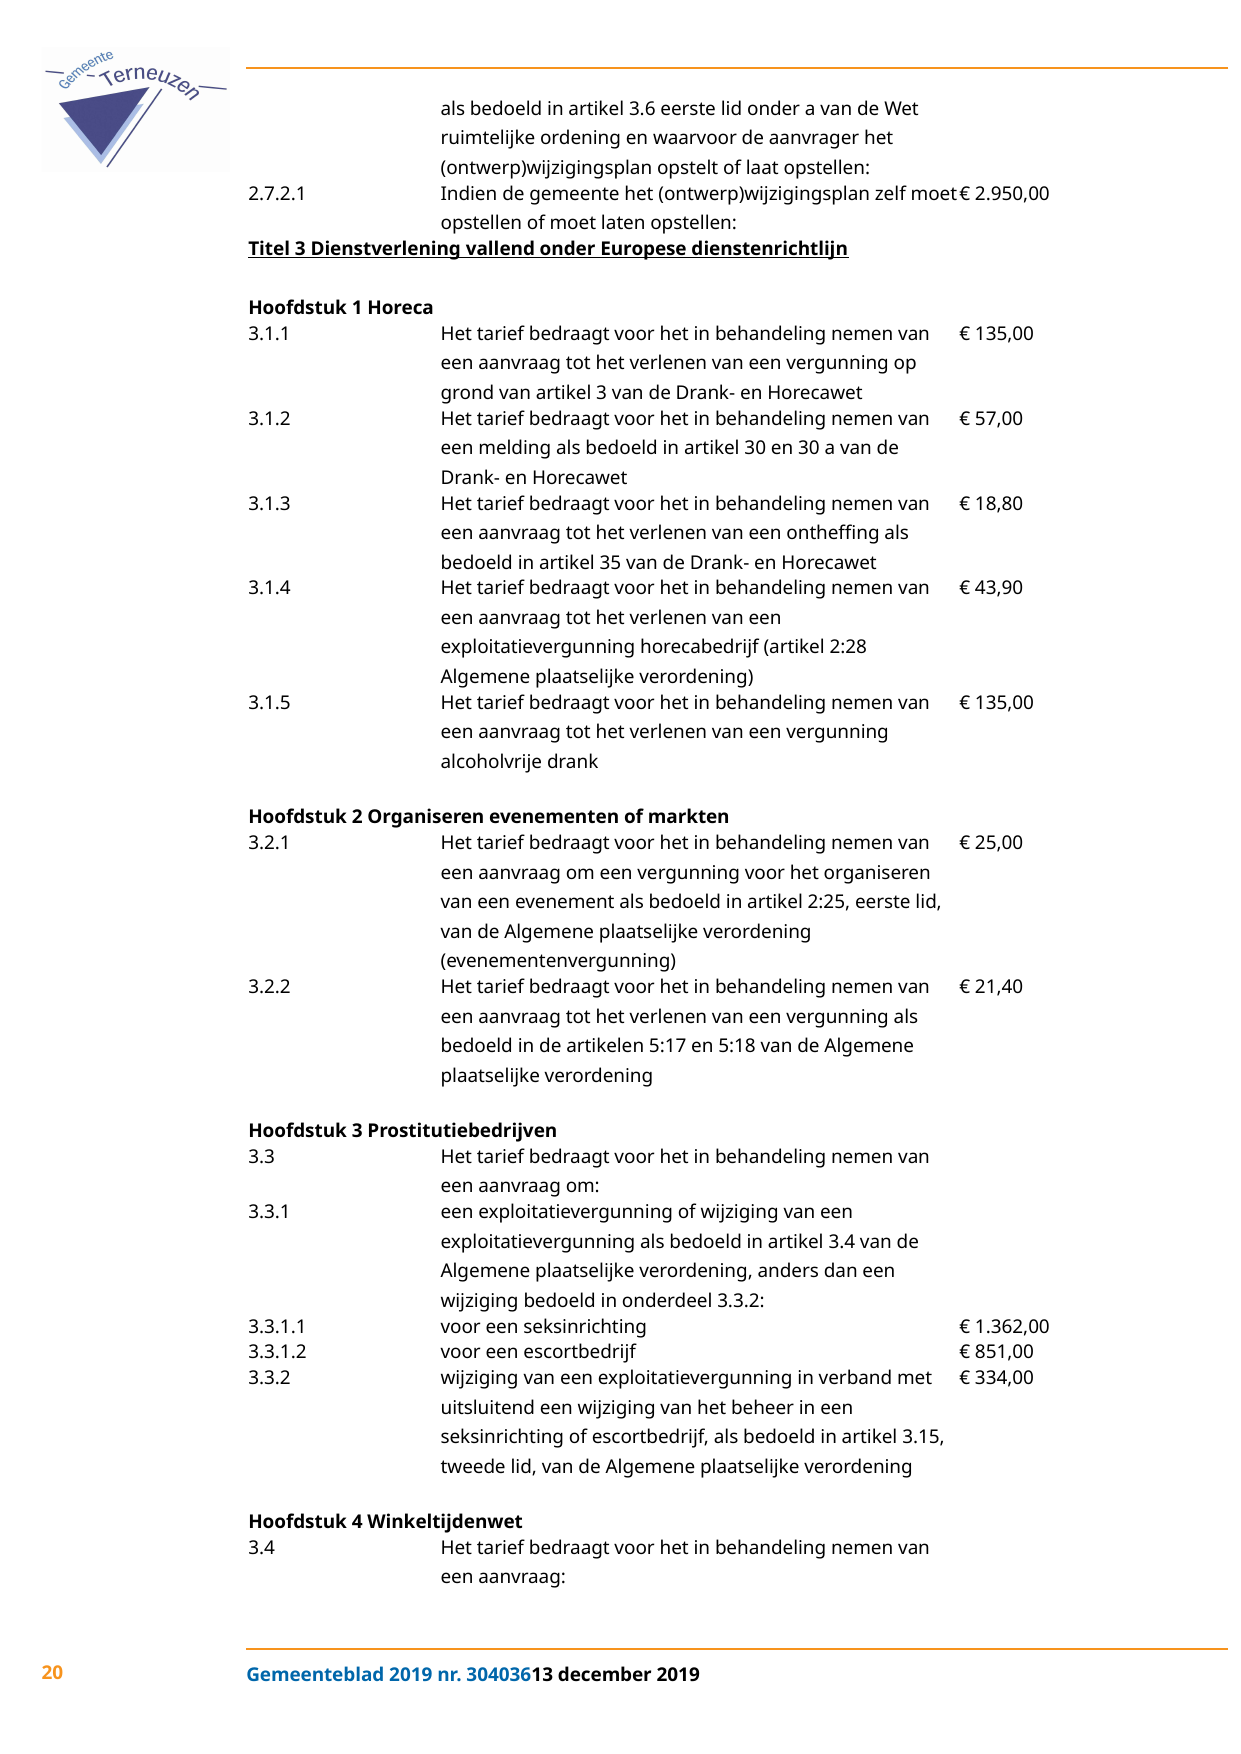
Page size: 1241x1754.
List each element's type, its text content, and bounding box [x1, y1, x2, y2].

table_cell Het tarief bedraagt voor het in behandeling nemen van een aanvraag tot het verlenen van een ontheffing als bedoeld in artikel 35 van de Drank- en Horecawet [440, 490, 959, 574]
table_cell € 334,00 [959, 1364, 1152, 1479]
table_cell € 1.362,00 [959, 1313, 1152, 1339]
table_cell 3.4 [248, 1534, 440, 1589]
table_cell een exploitatievergunning of wijziging van een exploitatievergunning als bedoeld in artikel 3.4 van de Algemene plaatselijke verordening, anders dan een wijziging bedoeld in onderdeel 3.3.2: [440, 1199, 959, 1313]
table_cell 3.1.4 [248, 575, 440, 689]
table_cell voor een seksinrichting [440, 1313, 959, 1339]
table_cell € 43,90 [959, 575, 1152, 689]
table_cell Het tarief bedraagt voor het in behandeling nemen van een aanvraag om: [440, 1143, 959, 1198]
table_cell voor een escortbedrijf [440, 1339, 959, 1364]
table_cell 3.3.1.1 [248, 1313, 440, 1339]
table_cell 3.3.1.2 [248, 1339, 440, 1364]
table_cell Hoofdstuk 4 Winkeltijdenwet [248, 1479, 1152, 1534]
table_cell € 25,00 [959, 829, 1152, 973]
table_cell Het tarief bedraagt voor het in behandeling nemen van een aanvraag: [440, 1534, 959, 1589]
table_cell [959, 1534, 1152, 1589]
table_cell 3.3 [248, 1143, 440, 1198]
table_cell € 18,80 [959, 490, 1152, 574]
table_cell wijziging van een exploitatievergunning in verband met uitsluitend een wijziging van het beheer in een seksinrichting of escortbedrijf, als bedoeld in artikel 3.15, tweede lid, van de Algemene plaatselijke verordening [440, 1364, 959, 1479]
table_cell Indien de gemeente het (ontwerp)wijzigingsplan zelf moet opstellen of moet laten opstellen: [440, 180, 959, 235]
table_cell Het tarief bedraagt voor het in behandeling nemen van een aanvraag om een vergunning voor het organiseren van een evenement als bedoeld in artikel 2:25, eerste lid, van de Algemene plaatselijke verordening (evenementenvergunning) [440, 829, 959, 973]
table_cell 3.3.2 [248, 1364, 440, 1479]
table_cell 3.1.3 [248, 490, 440, 574]
picture [41, 47, 231, 172]
table_cell € 851,00 [959, 1339, 1152, 1364]
table_cell 3.3.1 [248, 1199, 440, 1313]
table_cell € 57,00 [959, 405, 1152, 490]
table_cell Hoofdstuk 3 Prostitutiebedrijven [248, 1088, 1152, 1143]
table_cell 3.1.1 [248, 320, 440, 405]
table_cell [959, 95, 1152, 180]
table_cell 2.7.2.1 [248, 180, 440, 235]
table_cell € 2.950,00 [959, 180, 1152, 235]
table_cell € 135,00 [959, 320, 1152, 405]
table_cell Het tarief bedraagt voor het in behandeling nemen van een aanvraag tot het verlenen van een vergunning op grond van artikel 3 van de Drank- en Horecawet [440, 320, 959, 405]
table_cell 3.2.2 [248, 973, 440, 1088]
table_cell als bedoeld in artikel 3.6 eerste lid onder a van de Wet ruimtelijke ordening en waarvoor de aanvrager het (ontwerp)wijzigingsplan opstelt of laat opstellen: [440, 95, 959, 180]
table_cell 3.2.1 [248, 829, 440, 973]
table_cell Het tarief bedraagt voor het in behandeling nemen van een aanvraag tot het verlenen van een vergunning alcoholvrije drank [440, 689, 959, 774]
table_cell 3.1.5 [248, 689, 440, 774]
table_cell 3.1.2 [248, 405, 440, 490]
table_cell € 21,40 [959, 973, 1152, 1088]
table_cell Hoofdstuk 2 Organiseren evenementen of markten [248, 774, 1152, 829]
table_cell [959, 1143, 1152, 1198]
table_cell Titel 3 Dienstverlening vallend onder Europese dienstenrichtlijn Hoofdstuk 1 Horeca [248, 235, 1152, 320]
table_cell Het tarief bedraagt voor het in behandeling nemen van een melding als bedoeld in artikel 30 en 30 a van de Drank- en Horecawet [440, 405, 959, 490]
table_cell € 135,00 [959, 689, 1152, 774]
table_cell Het tarief bedraagt voor het in behandeling nemen van een aanvraag tot het verlenen van een exploitatievergunning horecabedrijf (artikel 2:28 Algemene plaatselijke verordening) [440, 575, 959, 689]
table_cell [248, 95, 440, 180]
table_cell [959, 1199, 1152, 1313]
table_cell Het tarief bedraagt voor het in behandeling nemen van een aanvraag tot het verlenen van een vergunning als bedoeld in de artikelen 5:17 en 5:18 van de Algemene plaatselijke verordening [440, 973, 959, 1088]
